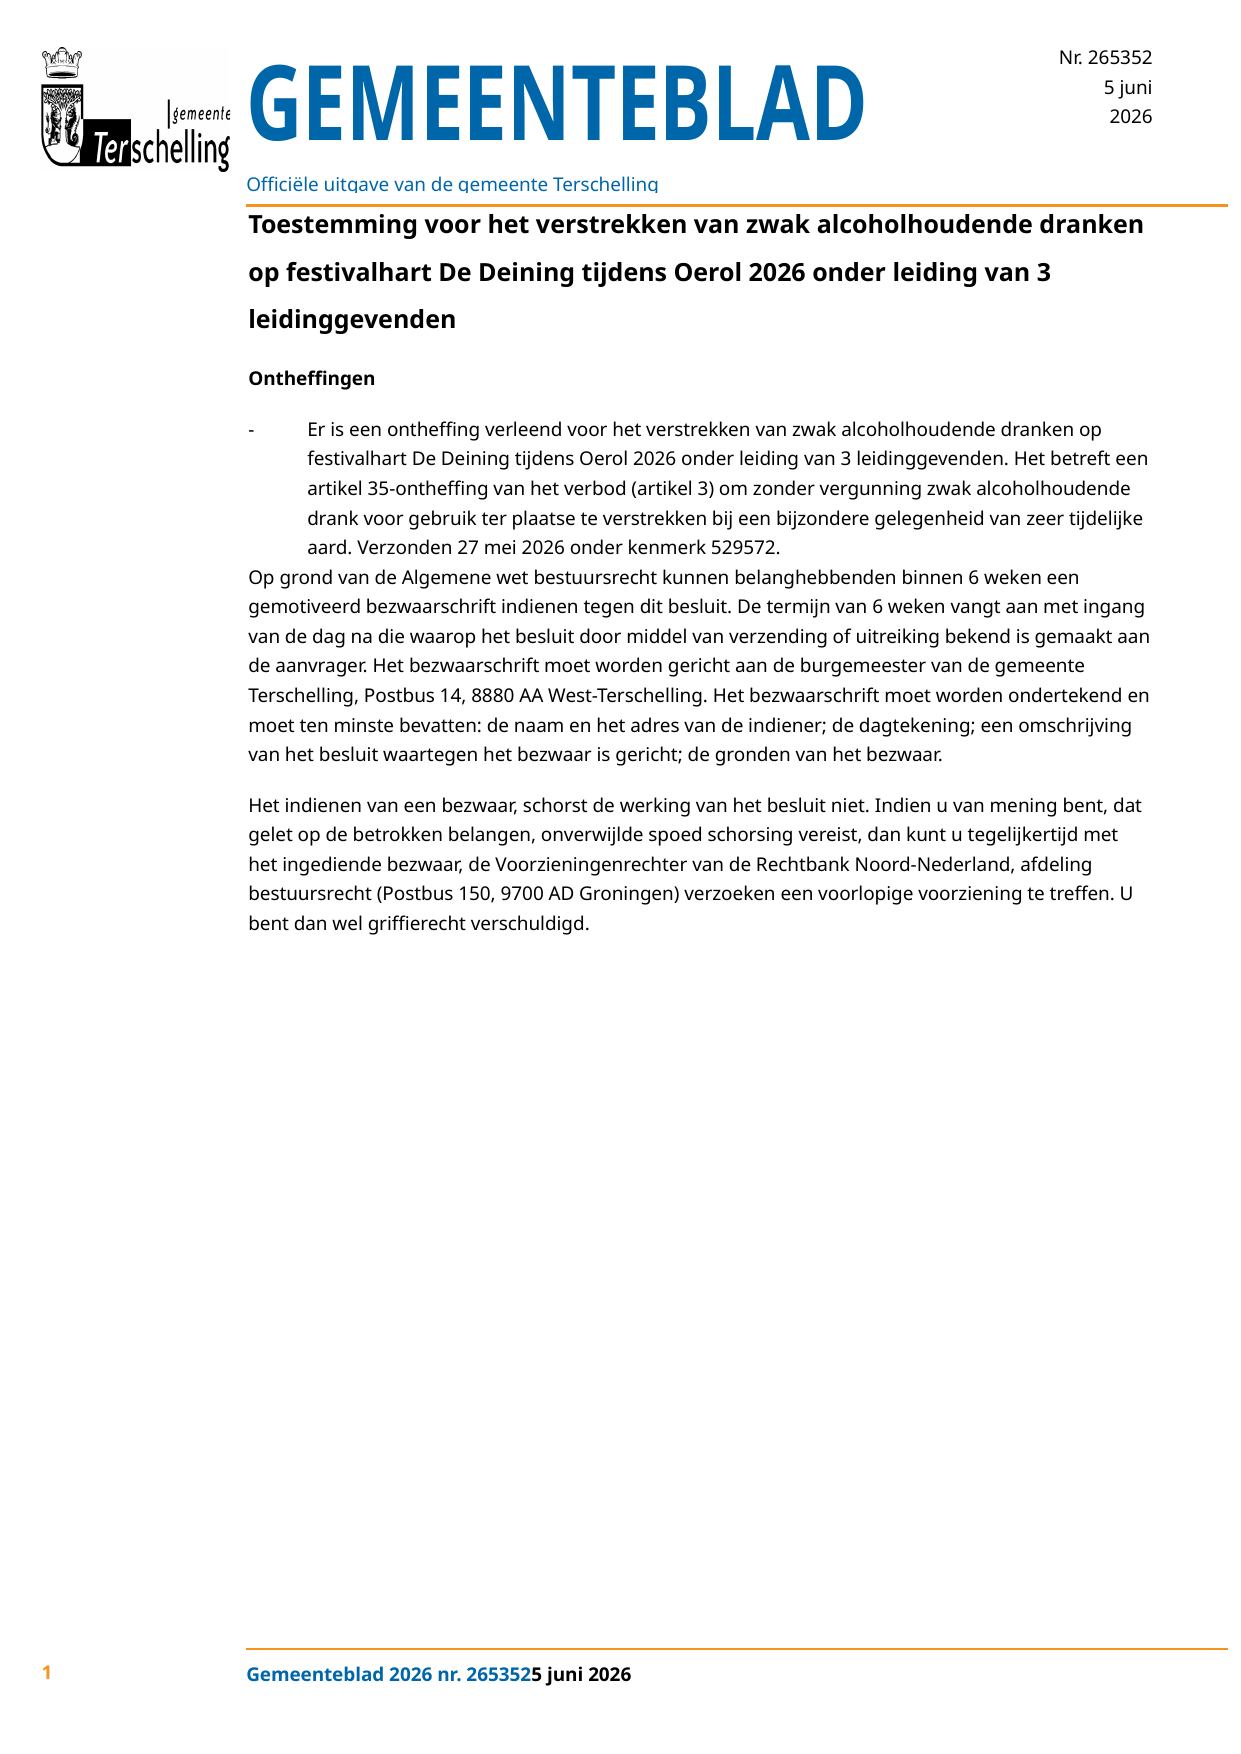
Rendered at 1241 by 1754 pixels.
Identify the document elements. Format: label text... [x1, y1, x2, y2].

text Het indienen van een bezwaar, schorst de werking van het besluit niet. Indien u van mening bent, dat gelet op de betrokken belangen, onverwijlde spoed schorsing vereist, dan kunt u tegelijkertijd met het ingediende bezwaar, de Voorzieningenrechter van de Rechtbank Noord-Nederland, afdeling bestuursrecht (Postbus 150, 9700 AD Groningen) verzoeken een voorlopige voorziening te treffen. U bent dan wel griffierecht verschuldigd. [248, 792, 1152, 936]
text Ontheffingen [248, 366, 1152, 391]
list Er is een ontheffing verleend voor het verstrekken van zwak alcoholhoudende dranken op festivalhart De Deining tijdens Oerol 2026 onder leiding van 3 leidinggevenden. Het betreft een artikel 35-ontheffing van het verbod (artikel 3) om zonder vergunning zwak alcoholhoudende drank voor gebruik ter plaatse te verstrekken bij een bijzondere gelegenheid van zeer tijdelijke aard. Verzonden 27 mei 2026 onder kenmerk 529572. [248, 416, 1152, 560]
picture [41, 47, 231, 172]
text Op grond van de Algemene wet bestuursrecht kunnen belanghebbenden binnen 6 weken een gemotiveerd bezwaarschrift indienen tegen dit besluit. De termijn van 6 weken vangt aan met ingang van de dag na die waarop het besluit door middel van verzending of uitreiking bekend is gemaakt aan de aanvrager. Het bezwaarschrift moet worden gericht aan de burgemeester van de gemeente Terschelling, Postbus 14, 8880 AA West-Terschelling. Het bezwaarschrift moet worden ondertekend en moet ten minste bevatten: de naam en het adres van de indiener; de dagtekening; een omschrijving van het besluit waartegen het bezwaar is gericht; de gronden van het bezwaar. [248, 564, 1152, 767]
text Toestemming voor het verstrekken van zwak alcoholhoudende dranken op festivalhart De Deining tijdens Oerol 2026 onder leiding van 3 leidinggevenden [248, 207, 1152, 336]
